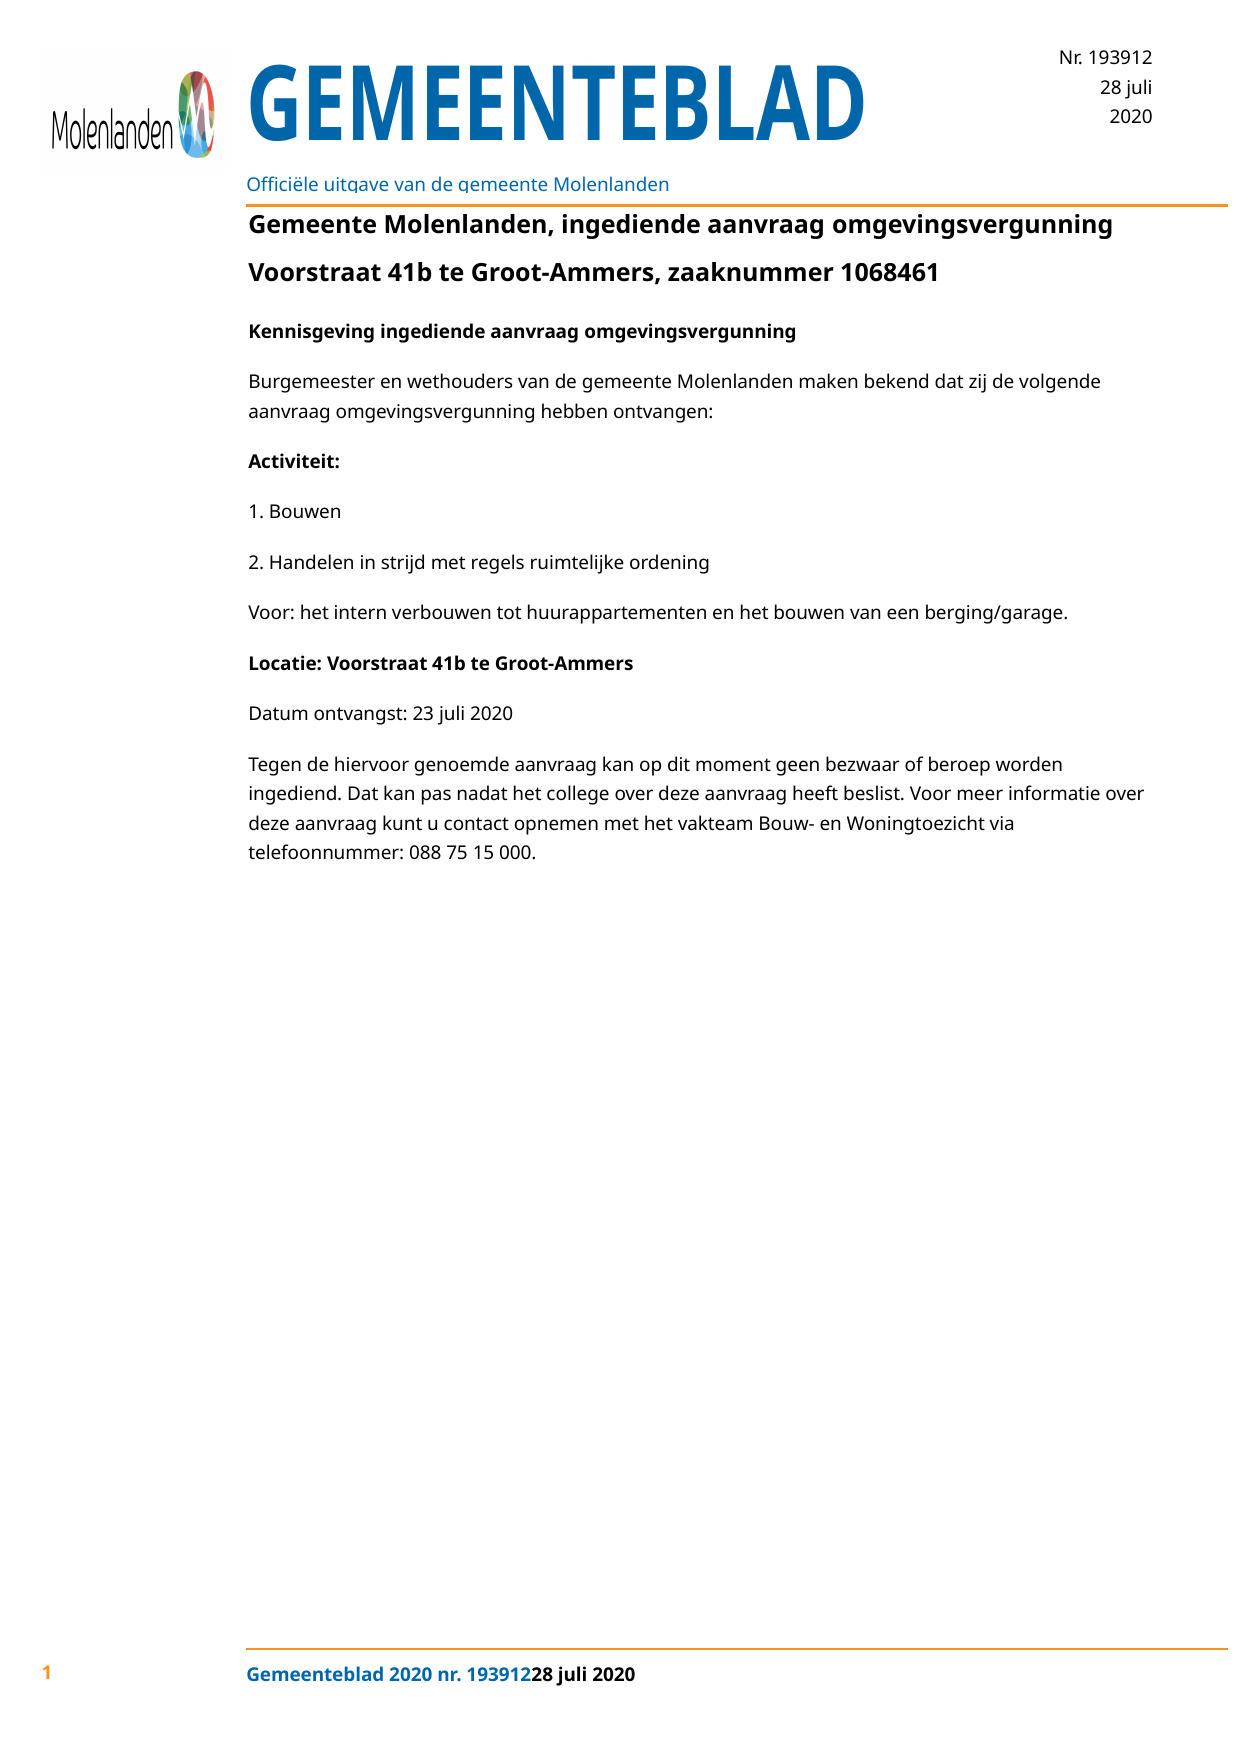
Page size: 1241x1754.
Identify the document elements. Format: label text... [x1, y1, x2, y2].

picture [41, 47, 231, 172]
text 2. Handelen in strijd met regels ruimtelijke ordening [248, 549, 1152, 575]
text Datum ontvangst: 23 juli 2020 [248, 700, 1152, 726]
text Voor: het intern verbouwen tot huurappartementen en het bouwen van een berging/garage. [248, 599, 1152, 625]
text Burgemeester en wethouders van de gemeente Molenlanden maken bekend dat zij de volgende aanvraag omgevingsvergunning hebben ontvangen: [248, 368, 1152, 424]
text Activiteit: [248, 448, 1152, 474]
text Gemeente Molenlanden, ingediende aanvraag omgevingsvergunning Voorstraat 41b te Groot-Ammers, zaaknummer 1068461 [248, 207, 1152, 288]
text Tegen de hiervoor genoemde aanvraag kan op dit moment geen bezwaar of beroep worden ingediend. Dat kan pas nadat het college over deze aanvraag heeft beslist. Voor meer informatie over deze aanvraag kunt u contact opnemen met het vakteam Bouw- en Woningtoezicht via telefoonnummer: 088 75 15 000. [248, 751, 1152, 865]
text 1. Bouwen [248, 499, 1152, 524]
text Kennisgeving ingediende aanvraag omgevingsvergunning [248, 318, 1152, 344]
text Locatie: Voorstraat 41b te Groot-Ammers [248, 650, 1152, 676]
